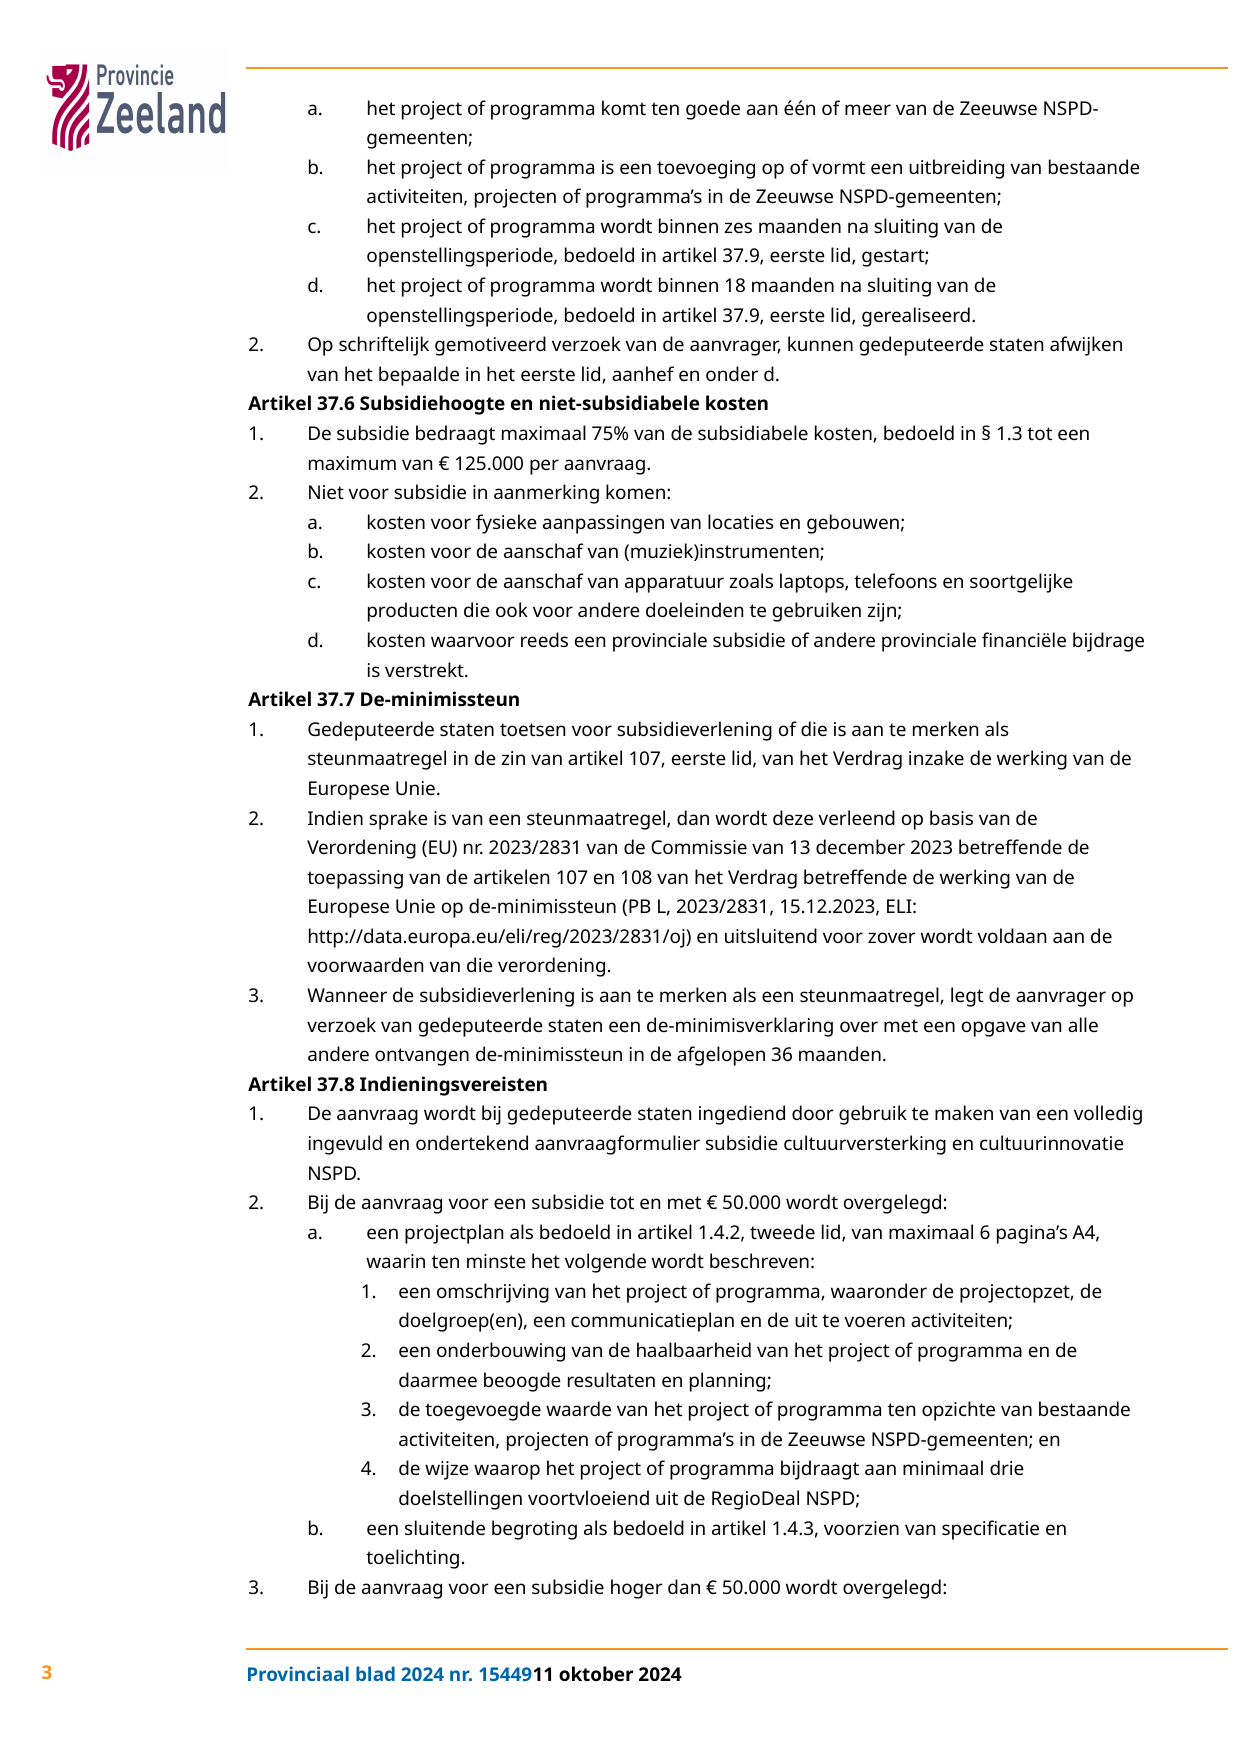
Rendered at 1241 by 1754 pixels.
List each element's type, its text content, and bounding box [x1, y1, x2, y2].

list De subsidie bedraagt maximaal 75% van de subsidiabele kosten, bedoeld in § 1.3 tot een maximum van € 125.000 per aanvraag. [248, 420, 1152, 476]
list Op schriftelijk gemotiveerd verzoek van de aanvrager, kunnen gedeputeerde staten afwijken van het bepaalde in het eerste lid, aanhef en onder d. [248, 331, 1152, 387]
list De aanvraag wordt bij gedeputeerde staten ingediend door gebruik te maken van een volledig ingevuld en ondertekend aanvraagformulier subsidie cultuurversterking en cultuurinnovatie NSPD. [248, 1101, 1152, 1186]
list kosten voor de aanschaf van apparatuur zoals laptops, telefoons en soortgelijke producten die ook voor andere doeleinden te gebruiken zijn; [307, 568, 1152, 623]
picture [41, 47, 231, 172]
list kosten voor fysieke aanpassingen van locaties en gebouwen; [307, 509, 1152, 535]
list het project of programma is een toevoeging op of vormt een uitbreiding van bestaande activiteiten, projecten of programma’s in de Zeeuwse NSPD-gemeenten; [307, 154, 1152, 209]
list het project of programma wordt binnen 18 maanden na sluiting van de openstellingsperiode, bedoeld in artikel 37.9, eerste lid, gerealiseerd. [307, 272, 1152, 328]
text Artikel 37.6 Subsidiehoogte en niet-subsidiabele kosten [248, 391, 1152, 416]
list een projectplan als bedoeld in artikel 1.4.2, tweede lid, van maximaal 6 pagina’s A4, waarin ten minste het volgende wordt beschreven: [307, 1219, 1152, 1274]
list de toegevoegde waarde van het project of programma ten opzichte van bestaande activiteiten, projecten of programma’s in de Zeeuwse NSPD-gemeenten; en [361, 1396, 1152, 1452]
list het project of programma wordt binnen zes maanden na sluiting van de openstellingsperiode, bedoeld in artikel 37.9, eerste lid, gestart; [307, 213, 1152, 268]
list het project of programma komt ten goede aan één of meer van de Zeeuwse NSPD-gemeenten; [307, 95, 1152, 150]
list Indien sprake is van een steunmaatregel, dan wordt deze verleend op basis van de Verordening (EU) nr. 2023/2831 van de Commissie van 13 december 2023 betreffende de toepassing van de artikelen 107 en 108 van het Verdrag betreffende de werking van de Europese Unie op de-minimissteun (PB L, 2023/2831, 15.12.2023, ELI: http://data.europa.eu/eli/reg/2023/2831/oj) en uitsluitend voor zover wordt voldaan aan de voorwaarden van die verordening. [248, 805, 1152, 978]
list Niet voor subsidie in aanmerking komen: [248, 479, 1152, 505]
list kosten waarvoor reeds een provinciale subsidie of andere provinciale financiële bijdrage is verstrekt. [307, 627, 1152, 683]
text Artikel 37.7 De-minimissteun [248, 686, 1152, 712]
text Artikel 37.8 Indieningsvereisten [248, 1071, 1152, 1097]
list Gedeputeerde staten toetsen voor subsidieverlening of die is aan te merken als steunmaatregel in de zin van artikel 107, eerste lid, van het Verdrag inzake de werking van de Europese Unie. [248, 716, 1152, 801]
list Bij de aanvraag voor een subsidie hoger dan € 50.000 wordt overgelegd: [248, 1574, 1152, 1600]
list Bij de aanvraag voor een subsidie tot en met € 50.000 wordt overgelegd: [248, 1189, 1152, 1215]
list een onderbouwing van de haalbaarheid van het project of programma en de daarmee beoogde resultaten en planning; [361, 1337, 1152, 1393]
list een sluitende begroting als bedoeld in artikel 1.4.3, voorzien van specificatie en toelichting. [307, 1515, 1152, 1570]
list kosten voor de aanschaf van (muziek)instrumenten; [307, 538, 1152, 564]
list een omschrijving van het project of programma, waaronder de projectopzet, de doelgroep(en), een communicatieplan en de uit te voeren activiteiten; [361, 1278, 1152, 1333]
list Wanneer de subsidieverlening is aan te merken als een steunmaatregel, legt de aanvrager op verzoek van gedeputeerde staten een de-minimisverklaring over met een opgave van alle andere ontvangen de-minimissteun in de afgelopen 36 maanden. [248, 982, 1152, 1067]
list de wijze waarop het project of programma bijdraagt aan minimaal drie doelstellingen voortvloeiend uit de RegioDeal NSPD; [361, 1456, 1152, 1511]
